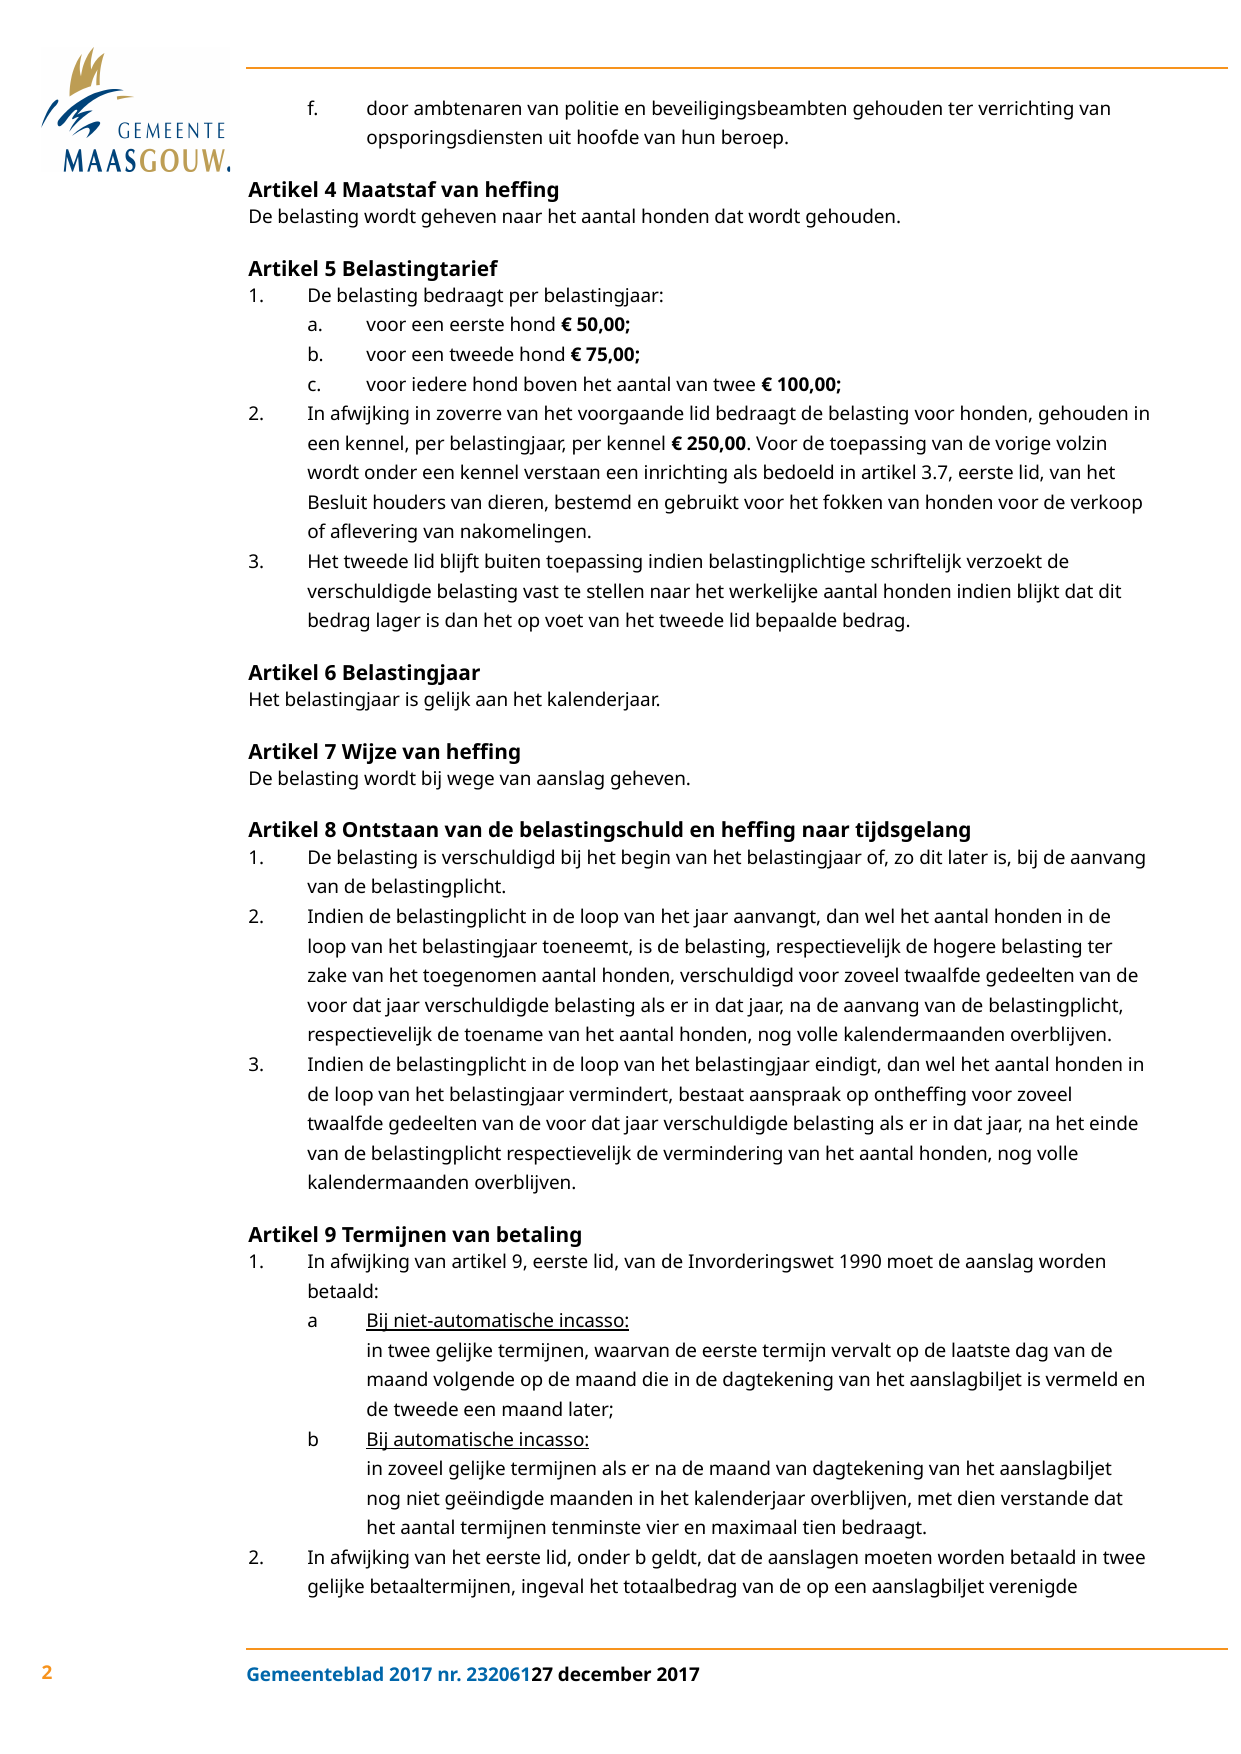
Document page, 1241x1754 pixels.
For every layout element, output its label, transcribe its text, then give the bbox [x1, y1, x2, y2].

list De belasting is verschuldigd bij het begin van het belastingjaar of, zo dit later is, bij de aanvang van de belastingplicht. [248, 844, 1152, 899]
text Artikel 9 Termijnen van betaling [248, 1220, 1152, 1248]
text De belasting wordt geheven naar het aantal honden dat wordt gehouden. [248, 203, 1152, 229]
text Artikel 4 Maatstaf van heffing [248, 175, 1152, 203]
text Artikel 8 Ontstaan van de belastingschuld en heffing naar tijdsgelang [248, 816, 1152, 844]
text Artikel 6 Belastingjaar [248, 658, 1152, 686]
list Bij automatische incasso: [307, 1426, 1152, 1452]
list voor een tweede hond € 75,00; [307, 341, 1152, 367]
text Artikel 5 Belastingtarief [248, 254, 1152, 282]
list In afwijking in zoverre van het voorgaande lid bedraagt de belasting voor honden, gehouden in een kennel, per belastingjaar, per kennel € 250,00. Voor de toepassing van de vorige volzin wordt onder een kennel verstaan een inrichting als bedoeld in artikel 3.7, eerste lid, van het Besluit houders van dieren, bestemd en gebruikt voor het fokken van honden voor de verkoop of aflevering van nakomelingen. [248, 400, 1152, 544]
list Het tweede lid blijft buiten toepassing indien belastingplichtige schriftelijk verzoekt de verschuldigde belasting vast te stellen naar het werkelijke aantal honden indien blijkt dat dit bedrag lager is dan het op voet van het tweede lid bepaalde bedrag. [248, 548, 1152, 633]
list door ambtenaren van politie en beveiligingsbeambten gehouden ter verrichting van opsporingsdiensten uit hoofde van hun beroep. [307, 95, 1152, 150]
text Het belastingjaar is gelijk aan het kalenderjaar. [248, 686, 1152, 712]
list in twee gelijke termijnen, waarvan de eerste termijn vervalt op de laatste dag van de maand volgende op de maand die in de dagtekening van het aanslagbiljet is vermeld en de tweede een maand later; [307, 1337, 1152, 1422]
text Artikel 7 Wijze van heffing [248, 737, 1152, 765]
list voor iedere hond boven het aantal van twee € 100,00; [307, 371, 1152, 397]
list voor een eerste hond € 50,00; [307, 312, 1152, 337]
list Indien de belastingplicht in de loop van het belastingjaar eindigt, dan wel het aantal honden in de loop van het belastingjaar vermindert, bestaat aanspraak op ontheffing voor zoveel twaalfde gedeelten van de voor dat jaar verschuldigde belasting als er in dat jaar, na het einde van de belastingplicht respectievelijk de vermindering van het aantal honden, nog volle kalendermaanden overblijven. [248, 1051, 1152, 1195]
list in zoveel gelijke termijnen als er na de maand van dagtekening van het aanslagbiljet nog niet geëindigde maanden in het kalenderjaar overblijven, met dien verstande dat het aantal termijnen tenminste vier en maximaal tien bedraagt. [307, 1455, 1152, 1540]
text De belasting wordt bij wege van aanslag geheven. [248, 765, 1152, 791]
picture [41, 47, 231, 172]
list Bij niet-automatische incasso: [307, 1307, 1152, 1333]
list Indien de belastingplicht in de loop van het jaar aanvangt, dan wel het aantal honden in de loop van het belastingjaar toeneemt, is de belasting, respectievelijk de hogere belasting ter zake van het toegenomen aantal honden, verschuldigd voor zoveel twaalfde gedeelten van de voor dat jaar verschuldigde belasting als er in dat jaar, na de aanvang van de belastingplicht, respectievelijk de toename van het aantal honden, nog volle kalendermaanden overblijven. [248, 903, 1152, 1047]
list In afwijking van het eerste lid, onder b geldt, dat de aanslagen moeten worden betaald in twee gelijke betaaltermijnen, ingeval het totaalbedrag van de op een aanslagbiljet verenigde [248, 1544, 1152, 1599]
list De belasting bedraagt per belastingjaar: [248, 282, 1152, 308]
list In afwijking van artikel 9, eerste lid, van de Invorderingswet 1990 moet de aanslag worden betaald: [248, 1248, 1152, 1304]
